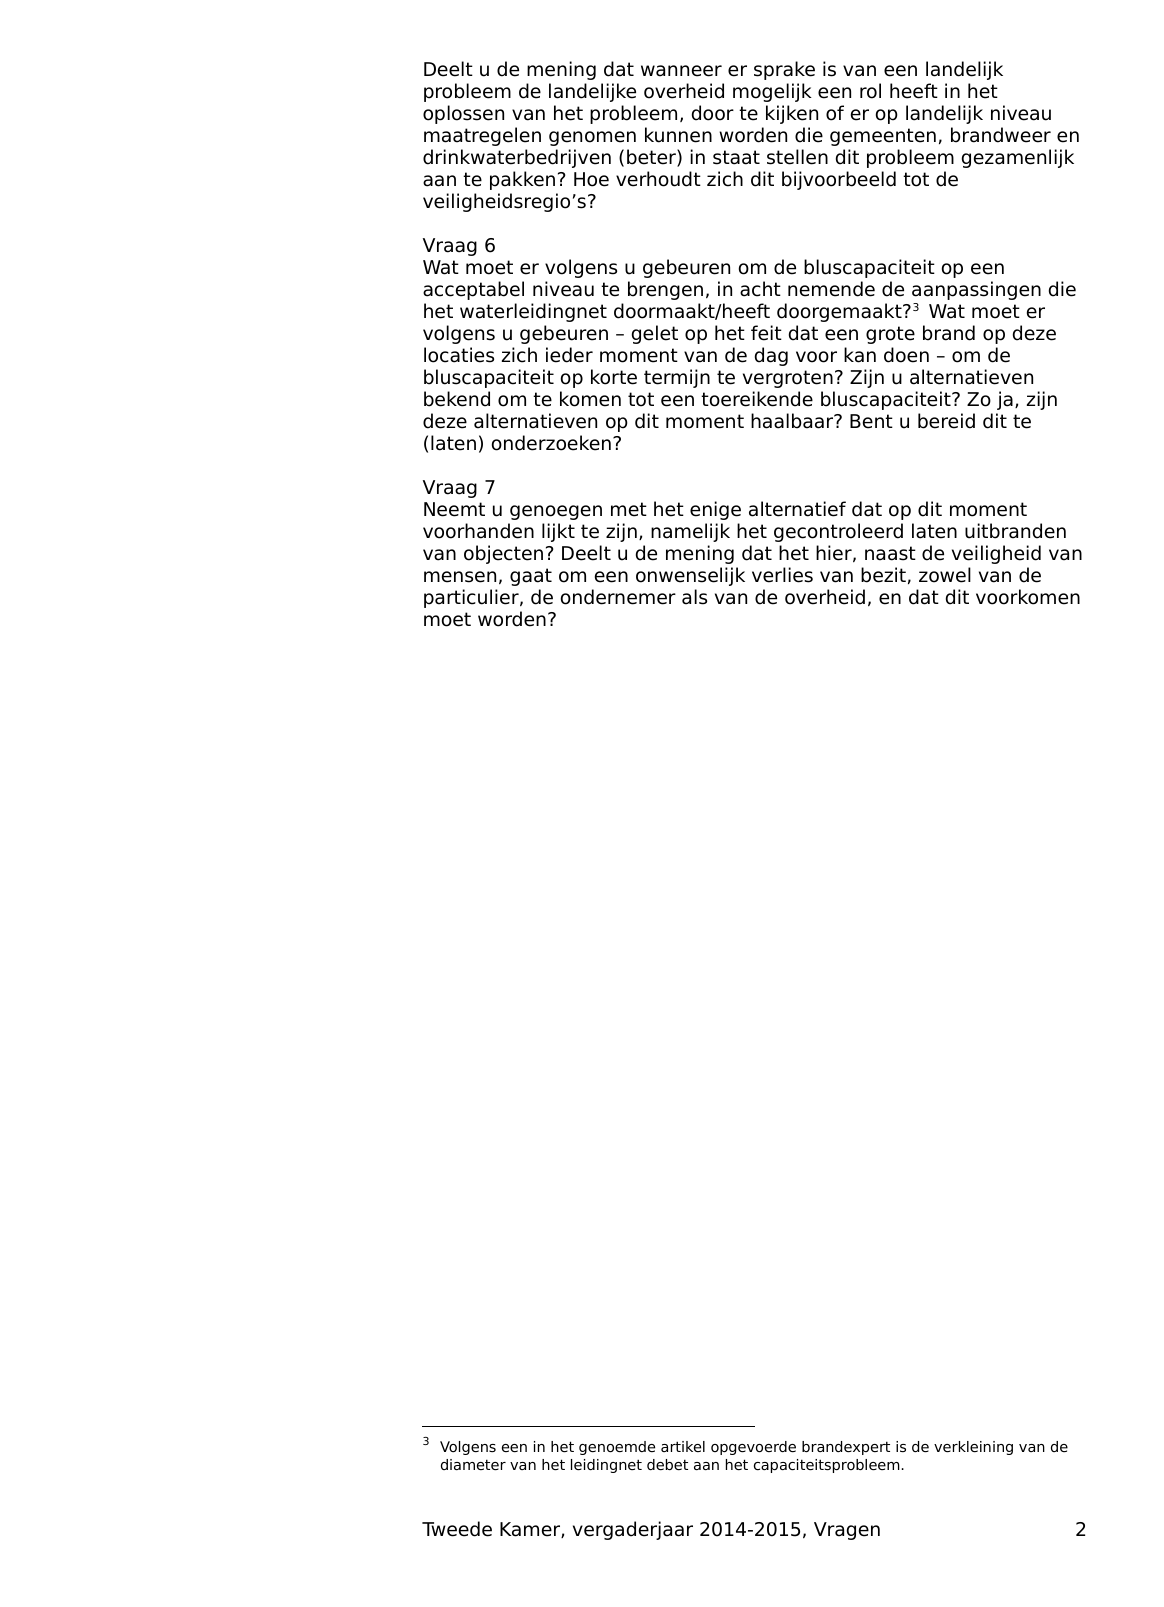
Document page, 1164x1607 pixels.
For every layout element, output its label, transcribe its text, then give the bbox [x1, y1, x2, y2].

text Wat moet er volgens u gebeuren om de bluscapaciteit op een acceptabel niveau te brengen, in acht nemende de aanpassingen die het waterleidingnet doormaakt/heeft doorgemaakt? Wat moet er volgens u gebeuren – gelet op het feit dat een grote brand op deze locaties zich ieder moment van de dag voor kan doen – om de bluscapaciteit op korte termijn te vergroten? Zijn u alternatieven bekend om te komen tot een toereikende bluscapaciteit? Zo ja, zijn deze alternatieven op dit moment haalbaar? Bent u bereid dit te (laten) onderzoeken? [422, 257, 1087, 455]
text Neemt u genoegen met het enige alternatief dat op dit moment voorhanden lijkt te zijn, namelijk het gecontroleerd laten uitbranden van objecten? Deelt u de mening dat het hier, naast de veiligheid van mensen, gaat om een onwenselijk verlies van bezit, zowel van de particulier, de ondernemer als van de overheid, en dat dit voorkomen moet worden? [422, 499, 1087, 631]
text Volgens een in het genoemde artikel opgevoerde brandexpert is de verkleining van de diameter van het leidingnet debet aan het capaciteitsprobleem. [422, 1435, 1087, 1474]
text Vraag 7 [422, 477, 1087, 499]
text Deelt u de mening dat wanneer er sprake is van een landelijk probleem de landelijke overheid mogelijk een rol heeft in het oplossen van het probleem, door te kijken of er op landelijk niveau maatregelen genomen kunnen worden die gemeenten, brandweer en drinkwaterbedrijven (beter) in staat stellen dit probleem gezamenlijk aan te pakken? Hoe verhoudt zich dit bijvoorbeeld tot de veiligheidsregio’s? [422, 59, 1087, 213]
text Vraag 6 [422, 235, 1087, 257]
